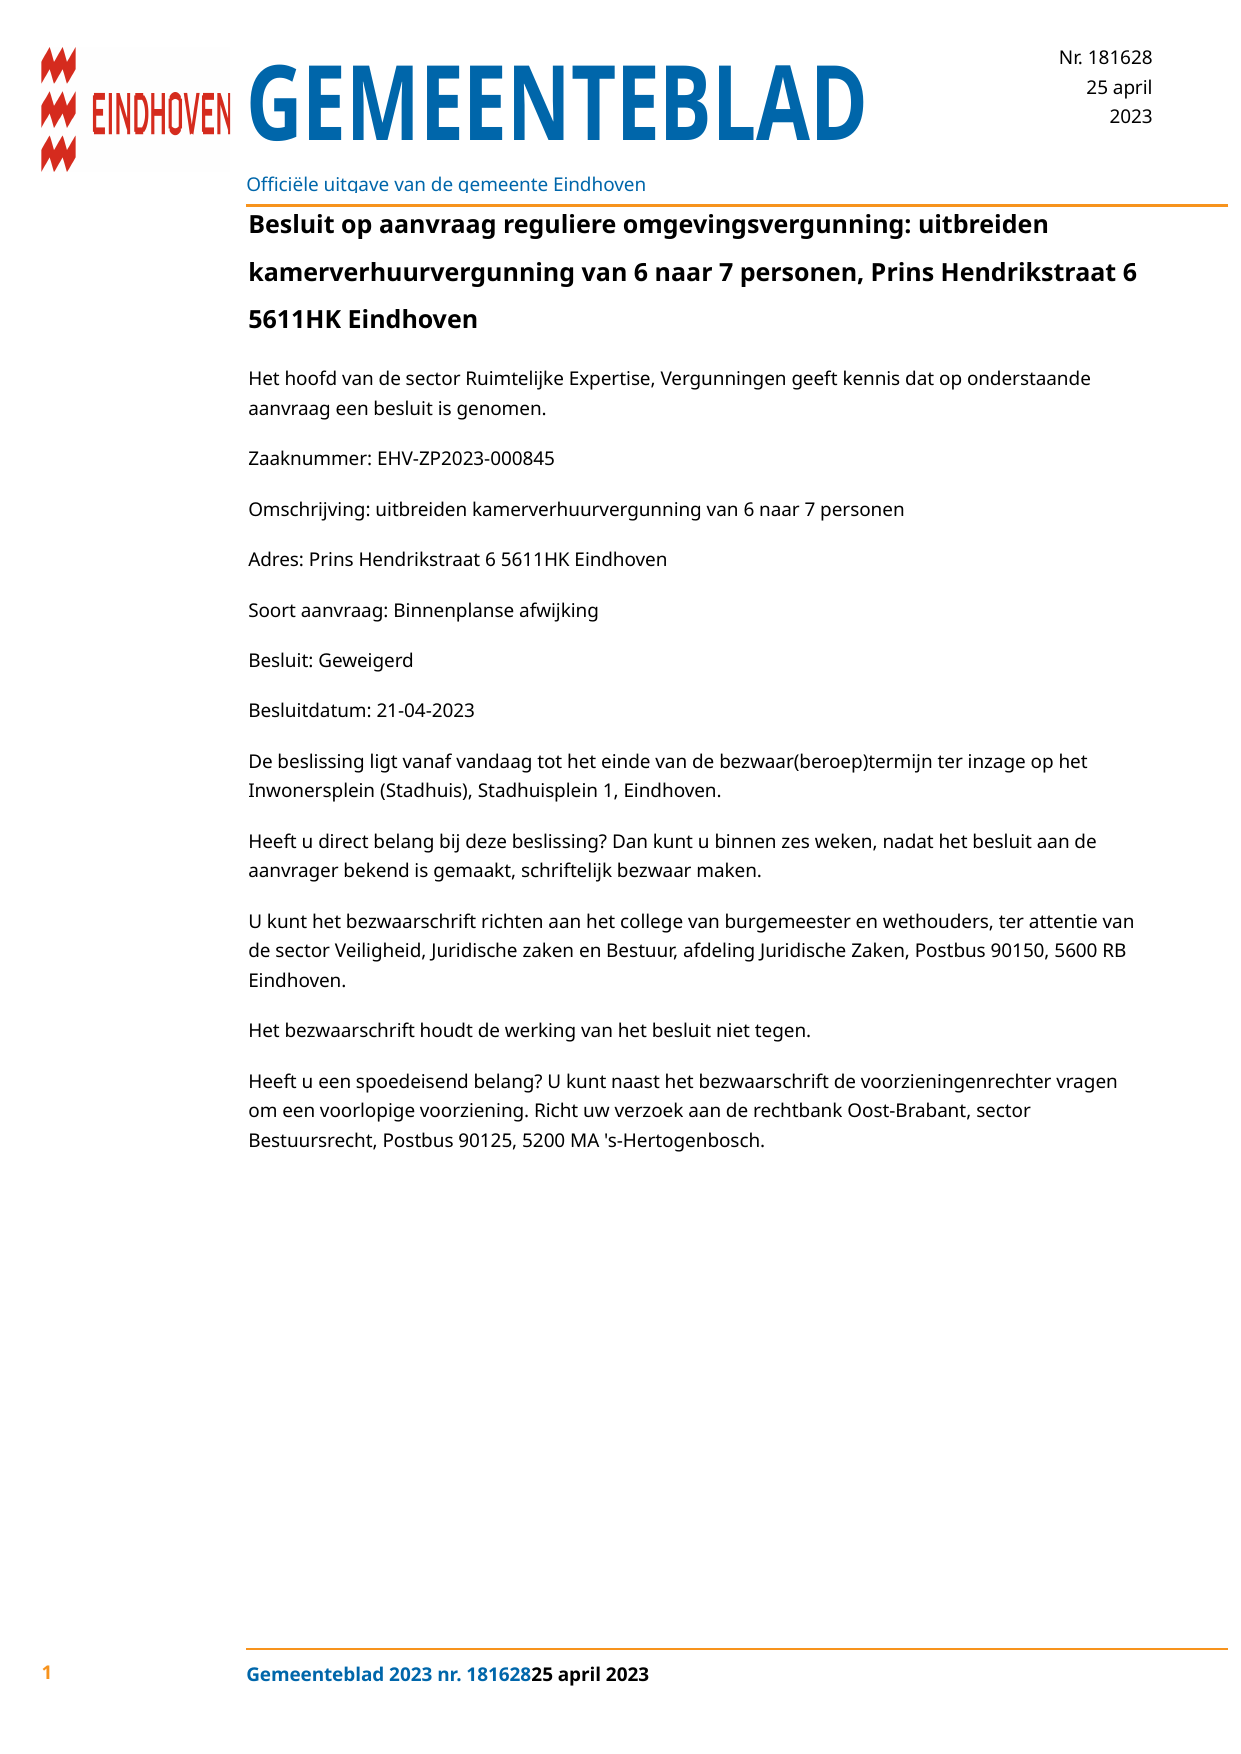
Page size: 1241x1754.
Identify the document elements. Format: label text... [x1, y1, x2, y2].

text De beslissing ligt vanaf vandaag tot het einde van de bezwaar(beroep)termijn ter inzage op het Inwonersplein (Stadhuis), Stadhuisplein 1, Eindhoven. [248, 748, 1152, 803]
text U kunt het bezwaarschrift richten aan het college van burgemeester en wethouders, ter attentie van de sector Veiligheid, Juridische zaken en Bestuur, afdeling Juridische Zaken, Postbus 90150, 5600 RB Eindhoven. [248, 908, 1152, 993]
text Heeft u direct belang bij deze beslissing? Dan kunt u binnen zes weken, nadat het besluit aan de aanvrager bekend is gemaakt, schriftelijk bezwaar maken. [248, 828, 1152, 883]
text Soort aanvraag: Binnenplanse afwijking [248, 597, 1152, 622]
text Besluitdatum: 21-04-2023 [248, 698, 1152, 723]
text Besluit op aanvraag reguliere omgevingsvergunning: uitbreiden kamerverhuurvergunning van 6 naar 7 personen, Prins Hendrikstraat 6 5611HK Eindhoven [248, 207, 1152, 336]
text Het hoofd van de sector Ruimtelijke Expertise, Vergunningen geeft kennis dat op onderstaande aanvraag een besluit is genomen. [248, 366, 1152, 421]
picture [41, 47, 231, 172]
text Zaaknummer: EHV-ZP2023-000845 [248, 446, 1152, 471]
text Heeft u een spoedeisend belang? U kunt naast het bezwaarschrift de voorzieningenrechter vragen om een voorlopige voorziening. Richt uw verzoek aan de rechtbank Oost-Brabant, sector Bestuursrecht, Postbus 90125, 5200 MA 's-Hertogenbosch. [248, 1068, 1152, 1153]
text Adres: Prins Hendrikstraat 6 5611HK Eindhoven [248, 546, 1152, 572]
text Het bezwaarschrift houdt de werking van het besluit niet tegen. [248, 1018, 1152, 1043]
text Besluit: Geweigerd [248, 647, 1152, 673]
text Omschrijving: uitbreiden kamerverhuurvergunning van 6 naar 7 personen [248, 496, 1152, 522]
